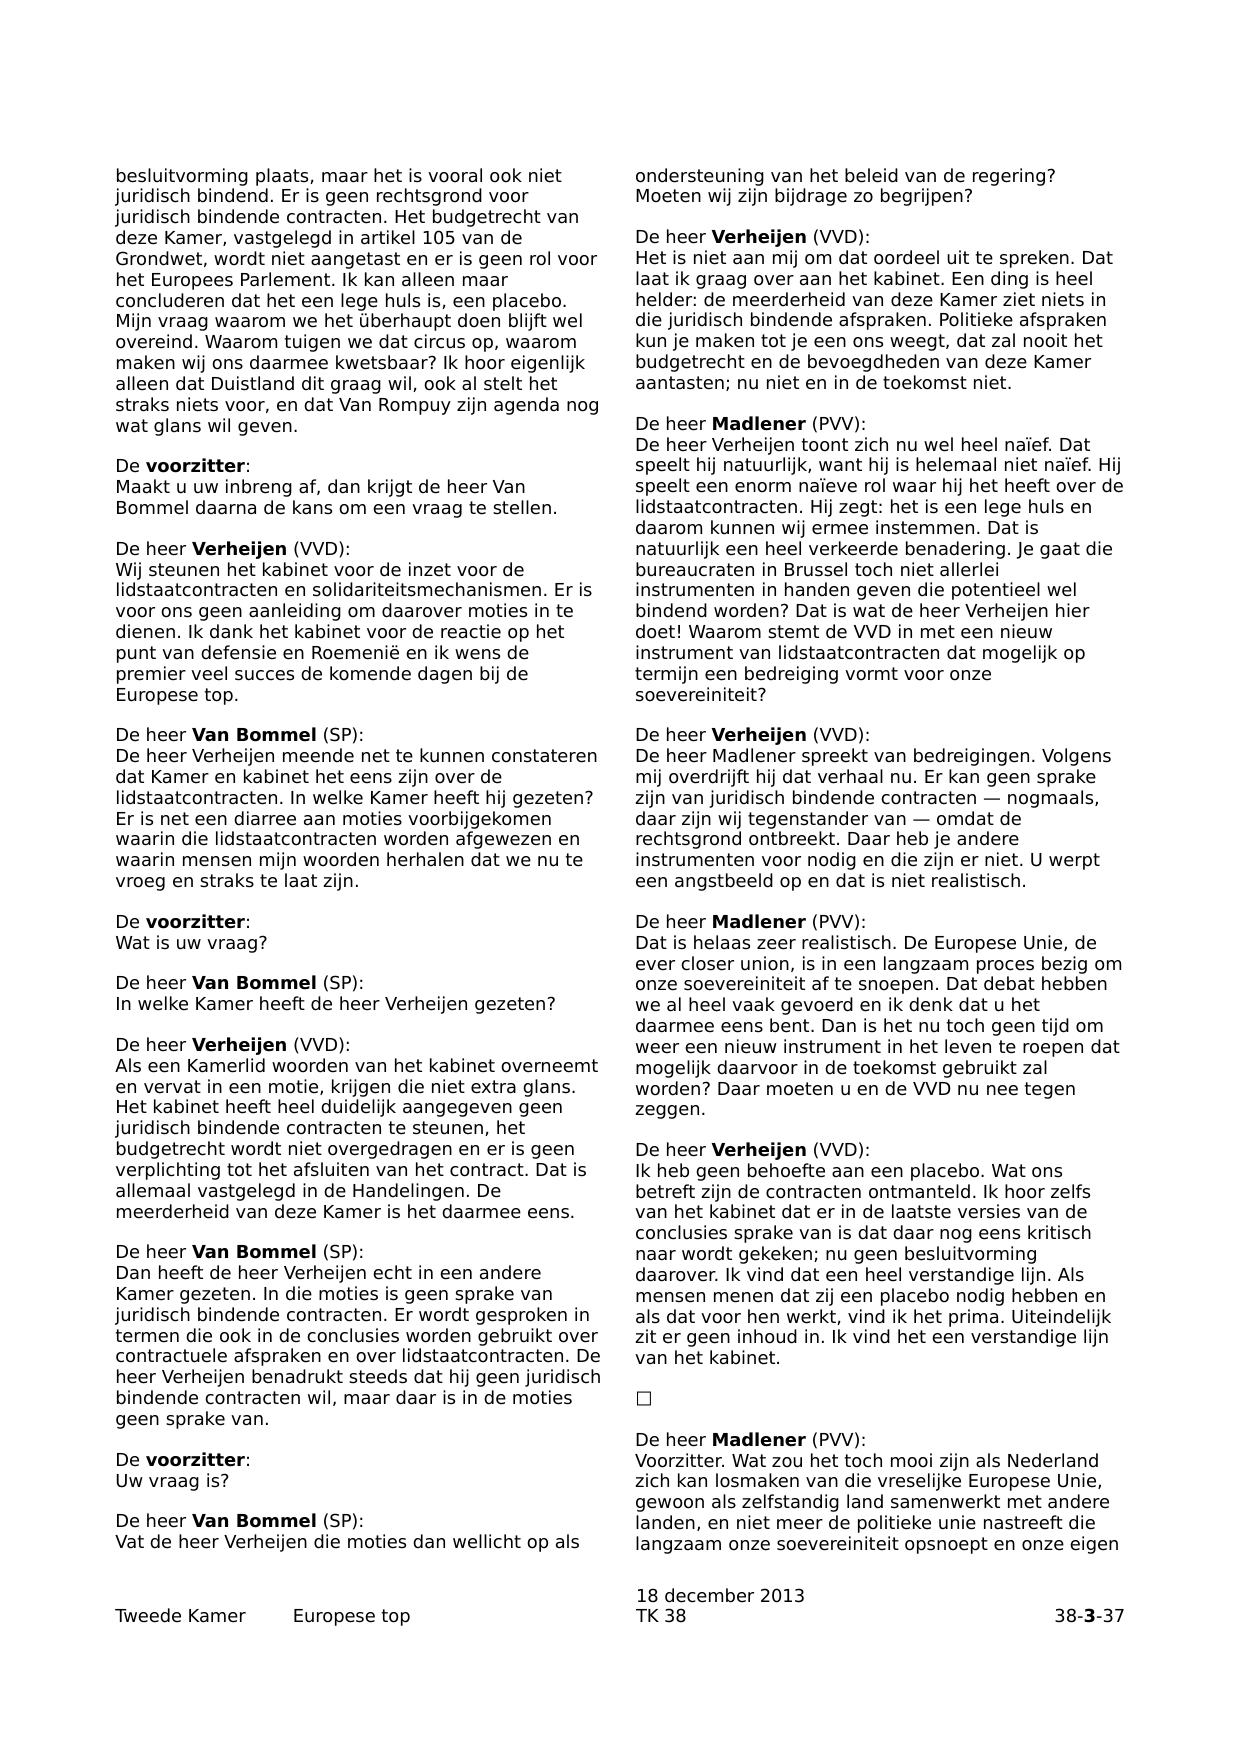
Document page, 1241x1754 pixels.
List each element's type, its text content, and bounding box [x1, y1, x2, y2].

text De voorzitter: [115, 1449, 605, 1470]
text Als een Kamerlid woorden van het kabinet overneemt en vervat in een motie, krijgen die niet extra glans. Het kabinet heeft heel duidelijk aangegeven geen juridisch bindende contracten te steunen, het budgetrecht wordt niet overgedragen en er is geen verplichting tot het afsluiten van het contract. Dat is allemaal vastgelegd in de Handelingen. De meerderheid van deze Kamer is het daarmee eens. [115, 1056, 605, 1222]
text De heer Verheijen (VVD): [635, 725, 1125, 746]
text Dat is helaas zeer realistisch. De Europese Unie, de ever closer union, is in een langzaam proces bezig om onze soevereiniteit af te snoepen. Dat debat hebben we al heel vaak gevoerd en ik denk dat u het daarmee eens bent. Dan is het nu toch geen tijd om weer een nieuw instrument in het leven te roepen dat mogelijk daarvoor in de toekomst gebruikt zal worden? Daar moeten u en de VVD nu nee tegen zeggen. [635, 932, 1125, 1120]
text Uw vraag is? [115, 1470, 605, 1491]
text Het is niet aan mij om dat oordeel uit te spreken. Dat laat ik graag over aan het kabinet. Een ding is heel helder: de meerderheid van deze Kamer ziet niets in die juridisch bindende afspraken. Politieke afspraken kun je maken tot je een ons weegt, dat zal nooit het budgetrecht en de bevoegdheden van deze Kamer aantasten; nu niet en in de toekomst niet. [635, 248, 1125, 393]
text De heer Van Bommel (SP): [115, 725, 605, 746]
text De heer Madlener spreekt van bedreigingen. Volgens mij overdrijft hij dat verhaal nu. Er kan geen sprake zijn van juridisch bindende contracten — nogmaals, daar zijn wij tegenstander van — omdat de rechtsgrond ontbreekt. Daar heb je andere instrumenten voor nodig en die zijn er niet. U werpt een angstbeeld op en dat is niet realistisch. [635, 746, 1125, 892]
text De heer Verheijen meende net te kunnen constateren dat Kamer en kabinet het eens zijn over de lidstaatcontracten. In welke Kamer heeft hij gezeten? Er is net een diarree aan moties voorbijgekomen waarin die lidstaatcontracten worden afgewezen en waarin mensen mijn woorden herhalen dat we nu te vroeg en straks te laat zijn. [115, 746, 605, 892]
text De heer Verheijen (VVD): [635, 1140, 1125, 1161]
text Ik heb geen behoefte aan een placebo. Wat ons betreft zijn de contracten ontmanteld. Ik hoor zelfs van het kabinet dat er in de laatste versies van de conclusies sprake van is dat daar nog eens kritisch naar wordt gekeken; nu geen besluitvorming daarover. Ik vind dat een heel verstandige lijn. Als mensen menen dat zij een placebo nodig hebben en als dat voor hen werkt, vind ik het prima. Uiteindelijk zit er geen inhoud in. Ik vind het een verstandige lijn van het kabinet. [635, 1161, 1125, 1369]
text De heer Madlener (PVV): [635, 1430, 1125, 1450]
text De heer Verheijen (VVD): [115, 1035, 605, 1056]
text De heer Van Bommel (SP): [115, 1511, 605, 1532]
text De heer Verheijen toont zich nu wel heel naïef. Dat speelt hij natuurlijk, want hij is helemaal niet naïef. Hij speelt een enorm naïeve rol waar hij het heeft over de lidstaatcontracten. Hij zegt: het is een lege huls en daarom kunnen wij ermee instemmen. Dat is natuurlijk een heel verkeerde benadering. Je gaat die bureaucraten in Brussel toch niet allerlei instrumenten in handen geven die potentieel wel bindend worden? Dat is wat de heer Verheijen hier doet! Waarom stemt de VVD in met een nieuw instrument van lidstaatcontracten dat mogelijk op termijn een bedreiging vormt voor onze soevereiniteit? [635, 434, 1125, 705]
text Wij steunen het kabinet voor de inzet voor de lidstaatcontracten en solidariteitsmechanismen. Er is voor ons geen aanleiding om daarover moties in te dienen. Ik dank het kabinet voor de reactie op het punt van defensie en Roemenië en ik wens de premier veel succes de komende dagen bij de Europese top. [115, 559, 605, 705]
text De voorzitter: [115, 456, 605, 477]
text In welke Kamer heeft de heer Verheijen gezeten? [115, 994, 605, 1015]
text De heer Verheijen (VVD): [635, 227, 1125, 248]
text De heer Madlener (PVV): [635, 413, 1125, 434]
text Wat is uw vraag? [115, 932, 605, 953]
text Dan heeft de heer Verheijen echt in een andere Kamer gezeten. In die moties is geen sprake van juridisch bindende contracten. Er wordt gesproken in termen die ook in de conclusies worden gebruikt over contractuele afspraken en over lidstaatcontracten. De heer Verheijen benadrukt steeds dat hij geen juridisch bindende contracten wil, maar daar is in de moties geen sprake van. [115, 1263, 605, 1429]
text De heer Verheijen (VVD): [115, 538, 605, 559]
text Vat de heer Verheijen die moties dan wellicht op als [115, 1532, 605, 1553]
text De heer Van Bommel (SP): [115, 973, 605, 994]
text Voorzitter. Wat zou het toch mooi zijn als Nederland zich kan losmaken van die vreselijke Europese Unie, gewoon als zelfstandig land samenwerkt met andere landen, en niet meer de politieke unie nastreeft die langzaam onze soevereiniteit opsnoept en onze eigen [635, 1450, 1125, 1554]
text Maakt u uw inbreng af, dan krijgt de heer Van Bommel daarna de kans om een vraag te stellen. [115, 477, 605, 518]
text ⬜ [635, 1389, 1125, 1410]
text De heer Madlener (PVV): [635, 912, 1125, 932]
text ondersteuning van het beleid van de regering? Moeten wij zijn bijdrage zo begrijpen? [635, 165, 1125, 207]
text De heer Van Bommel (SP): [115, 1242, 605, 1263]
text De voorzitter: [115, 912, 605, 932]
text besluitvorming plaats, maar het is vooral ook niet juridisch bindend. Er is geen rechtsgrond voor juridisch bindende contracten. Het budgetrecht van deze Kamer, vastgelegd in artikel 105 van de Grondwet, wordt niet aangetast en er is geen rol voor het Europees Parlement. Ik kan alleen maar concluderen dat het een lege huls is, een placebo. Mijn vraag waarom we het überhaupt doen blijft wel overeind. Waarom tuigen we dat circus op, waarom maken wij ons daarmee kwetsbaar? Ik hoor eigenlijk alleen dat Duistland dit graag wil, ook al stelt het straks niets voor, en dat Van Rompuy zijn agenda nog wat glans wil geven. [115, 165, 605, 436]
